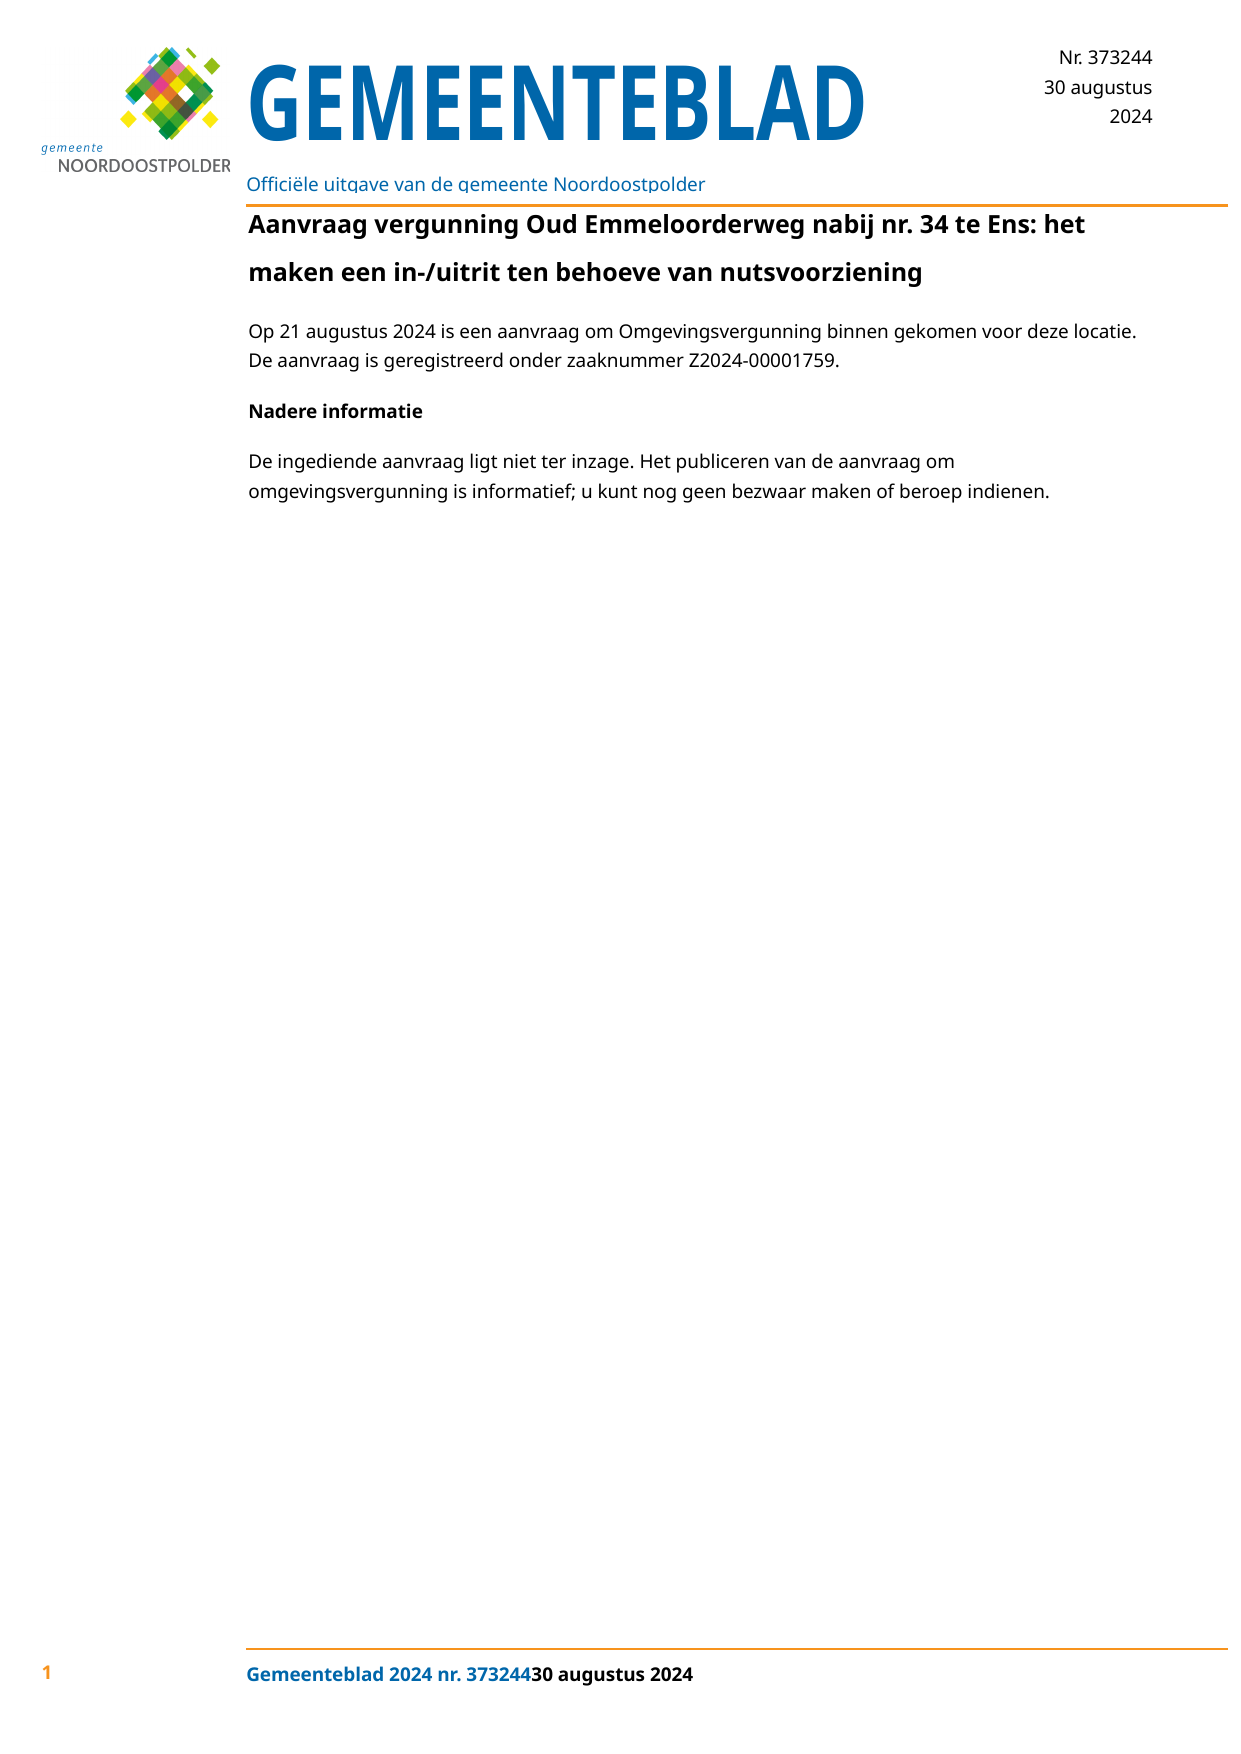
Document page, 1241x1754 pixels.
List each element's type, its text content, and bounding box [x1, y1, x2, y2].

picture [41, 47, 231, 172]
text De ingediende aanvraag ligt niet ter inzage. Het publiceren van de aanvraag om omgevingsvergunning is informatief; u kunt nog geen bezwaar maken of beroep indienen. [248, 448, 1152, 504]
text Nadere informatie [248, 398, 1152, 424]
text Aanvraag vergunning Oud Emmeloorderweg nabij nr. 34 te Ens: het maken een in-/uitrit ten behoeve van nutsvoorziening [248, 207, 1152, 288]
text Op 21 augustus 2024 is een aanvraag om Omgevingsvergunning binnen gekomen voor deze locatie. De aanvraag is geregistreerd onder zaaknummer Z2024-00001759. [248, 318, 1152, 373]
